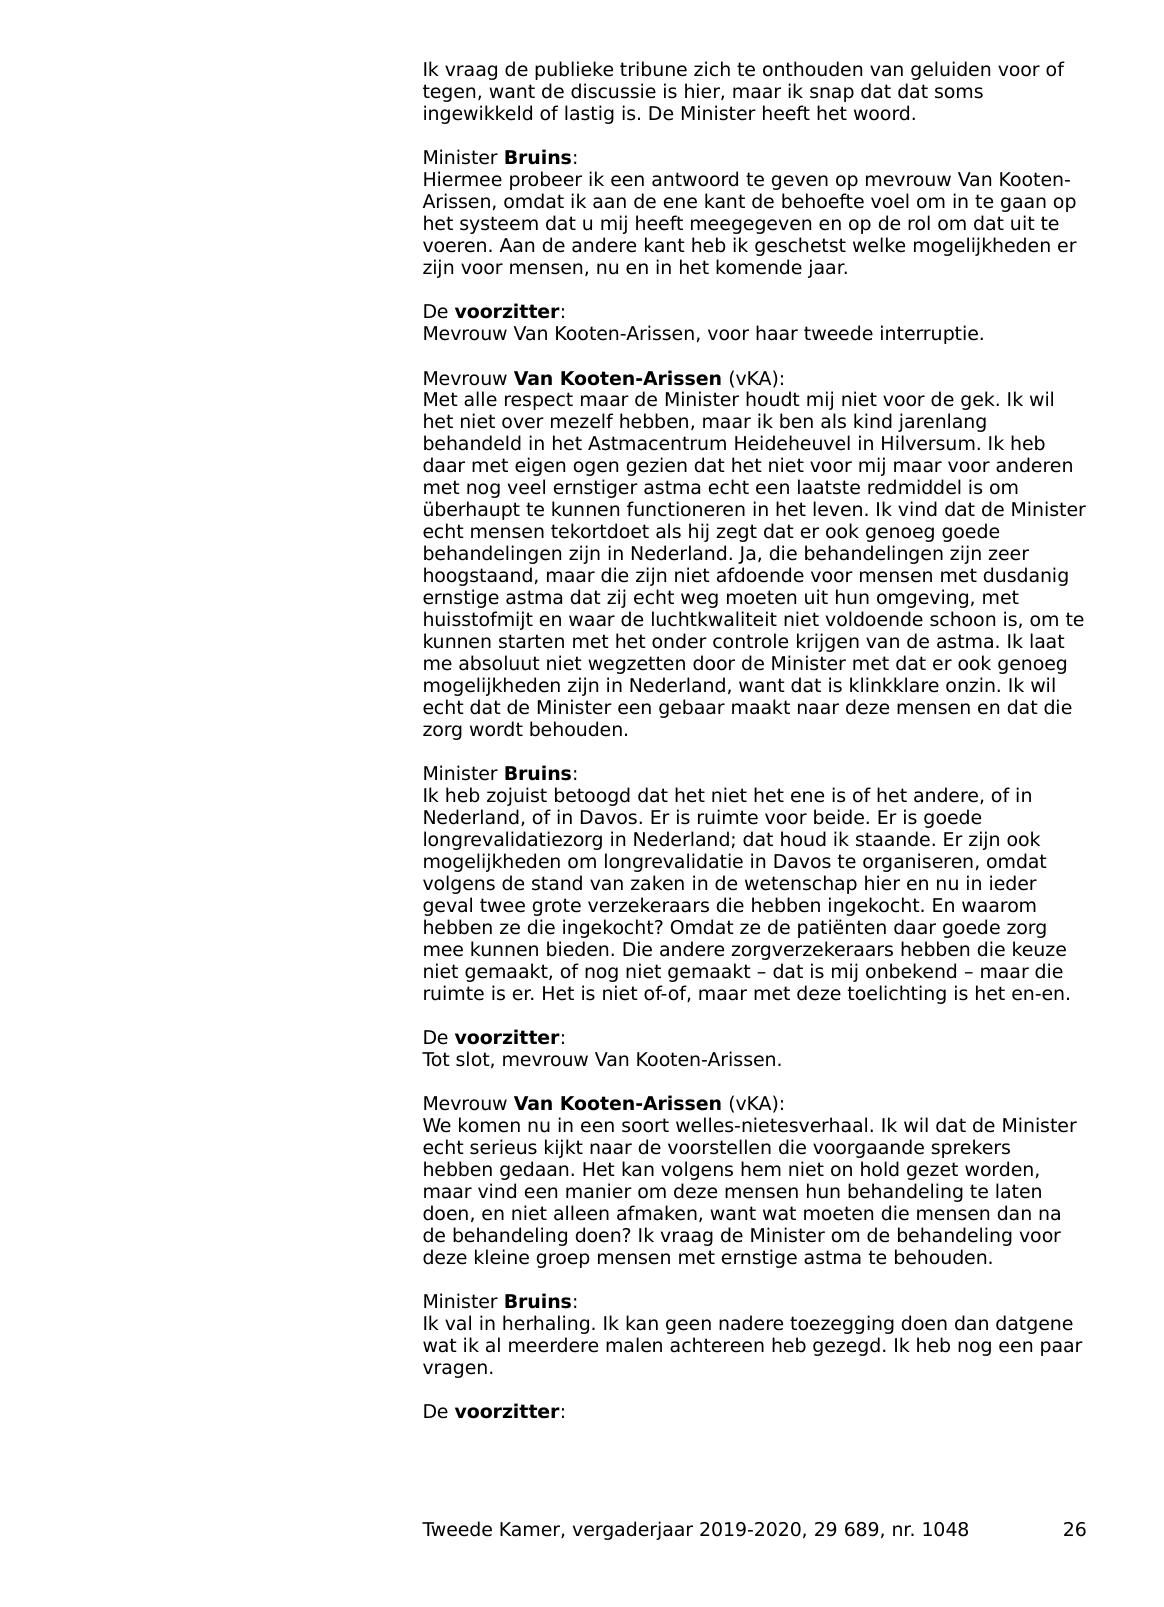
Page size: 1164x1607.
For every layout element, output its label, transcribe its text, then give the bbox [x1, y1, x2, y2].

text Mevrouw Van Kooten-Arissen, voor haar tweede interruptie. [422, 323, 1087, 345]
text De voorzitter: [422, 1401, 1087, 1423]
text We komen nu in een soort welles-nietesverhaal. Ik wil dat de Minister echt serieus kijkt naar de voorstellen die voorgaande sprekers hebben gedaan. Het kan volgens hem niet on hold gezet worden, maar vind een manier om deze mensen hun behandeling te laten doen, en niet alleen afmaken, want wat moeten die mensen dan na de behandeling doen? Ik vraag de Minister om de behandeling voor deze kleine groep mensen met ernstige astma te behouden. [422, 1115, 1087, 1269]
text De voorzitter: [422, 301, 1087, 323]
text Minister Bruins: [422, 763, 1087, 785]
text Ik val in herhaling. Ik kan geen nadere toezegging doen dan datgene wat ik al meerdere malen achtereen heb gezegd. Ik heb nog een paar vragen. [422, 1313, 1087, 1379]
text De voorzitter: [422, 1027, 1087, 1049]
text Hiermee probeer ik een antwoord te geven op mevrouw Van Kooten-Arissen, omdat ik aan de ene kant de behoefte voel om in te gaan op het systeem dat u mij heeft meegegeven en op de rol om dat uit te voeren. Aan de andere kant heb ik geschetst welke mogelijkheden er zijn voor mensen, nu en in het komende jaar. [422, 169, 1087, 279]
text Tot slot, mevrouw Van Kooten-Arissen. [422, 1049, 1087, 1071]
text Minister Bruins: [422, 1291, 1087, 1313]
text Mevrouw Van Kooten-Arissen (vKA): [422, 367, 1087, 389]
text Met alle respect maar de Minister houdt mij niet voor de gek. Ik wil het niet over mezelf hebben, maar ik ben als kind jarenlang behandeld in het Astmacentrum Heideheuvel in Hilversum. Ik heb daar met eigen ogen gezien dat het niet voor mij maar voor anderen met nog veel ernstiger astma echt een laatste redmiddel is om überhaupt te kunnen functioneren in het leven. Ik vind dat de Minister echt mensen tekortdoet als hij zegt dat er ook genoeg goede behandelingen zijn in Nederland. Ja, die behandelingen zijn zeer hoogstaand, maar die zijn niet afdoende voor mensen met dusdanig ernstige astma dat zij echt weg moeten uit hun omgeving, met huisstofmijt en waar de luchtkwaliteit niet voldoende schoon is, om te kunnen starten met het onder controle krijgen van de astma. Ik laat me absoluut niet wegzetten door de Minister met dat er ook genoeg mogelijkheden zijn in Nederland, want dat is klinkklare onzin. Ik wil echt dat de Minister een gebaar maakt naar deze mensen en dat die zorg wordt behouden. [422, 389, 1087, 741]
text Ik heb zojuist betoogd dat het niet het ene is of het andere, of in Nederland, of in Davos. Er is ruimte voor beide. Er is goede longrevalidatiezorg in Nederland; dat houd ik staande. Er zijn ook mogelijkheden om longrevalidatie in Davos te organiseren, omdat volgens de stand van zaken in de wetenschap hier en nu in ieder geval twee grote verzekeraars die hebben ingekocht. En waarom hebben ze die ingekocht? Omdat ze de patiënten daar goede zorg mee kunnen bieden. Die andere zorgverzekeraars hebben die keuze niet gemaakt, of nog niet gemaakt – dat is mij onbekend – maar die ruimte is er. Het is niet of-of, maar met deze toelichting is het en-en. [422, 785, 1087, 1005]
text Mevrouw Van Kooten-Arissen (vKA): [422, 1093, 1087, 1115]
text Minister Bruins: [422, 147, 1087, 169]
text Ik vraag de publieke tribune zich te onthouden van geluiden voor of tegen, want de discussie is hier, maar ik snap dat dat soms ingewikkeld of lastig is. De Minister heeft het woord. [422, 59, 1087, 125]
